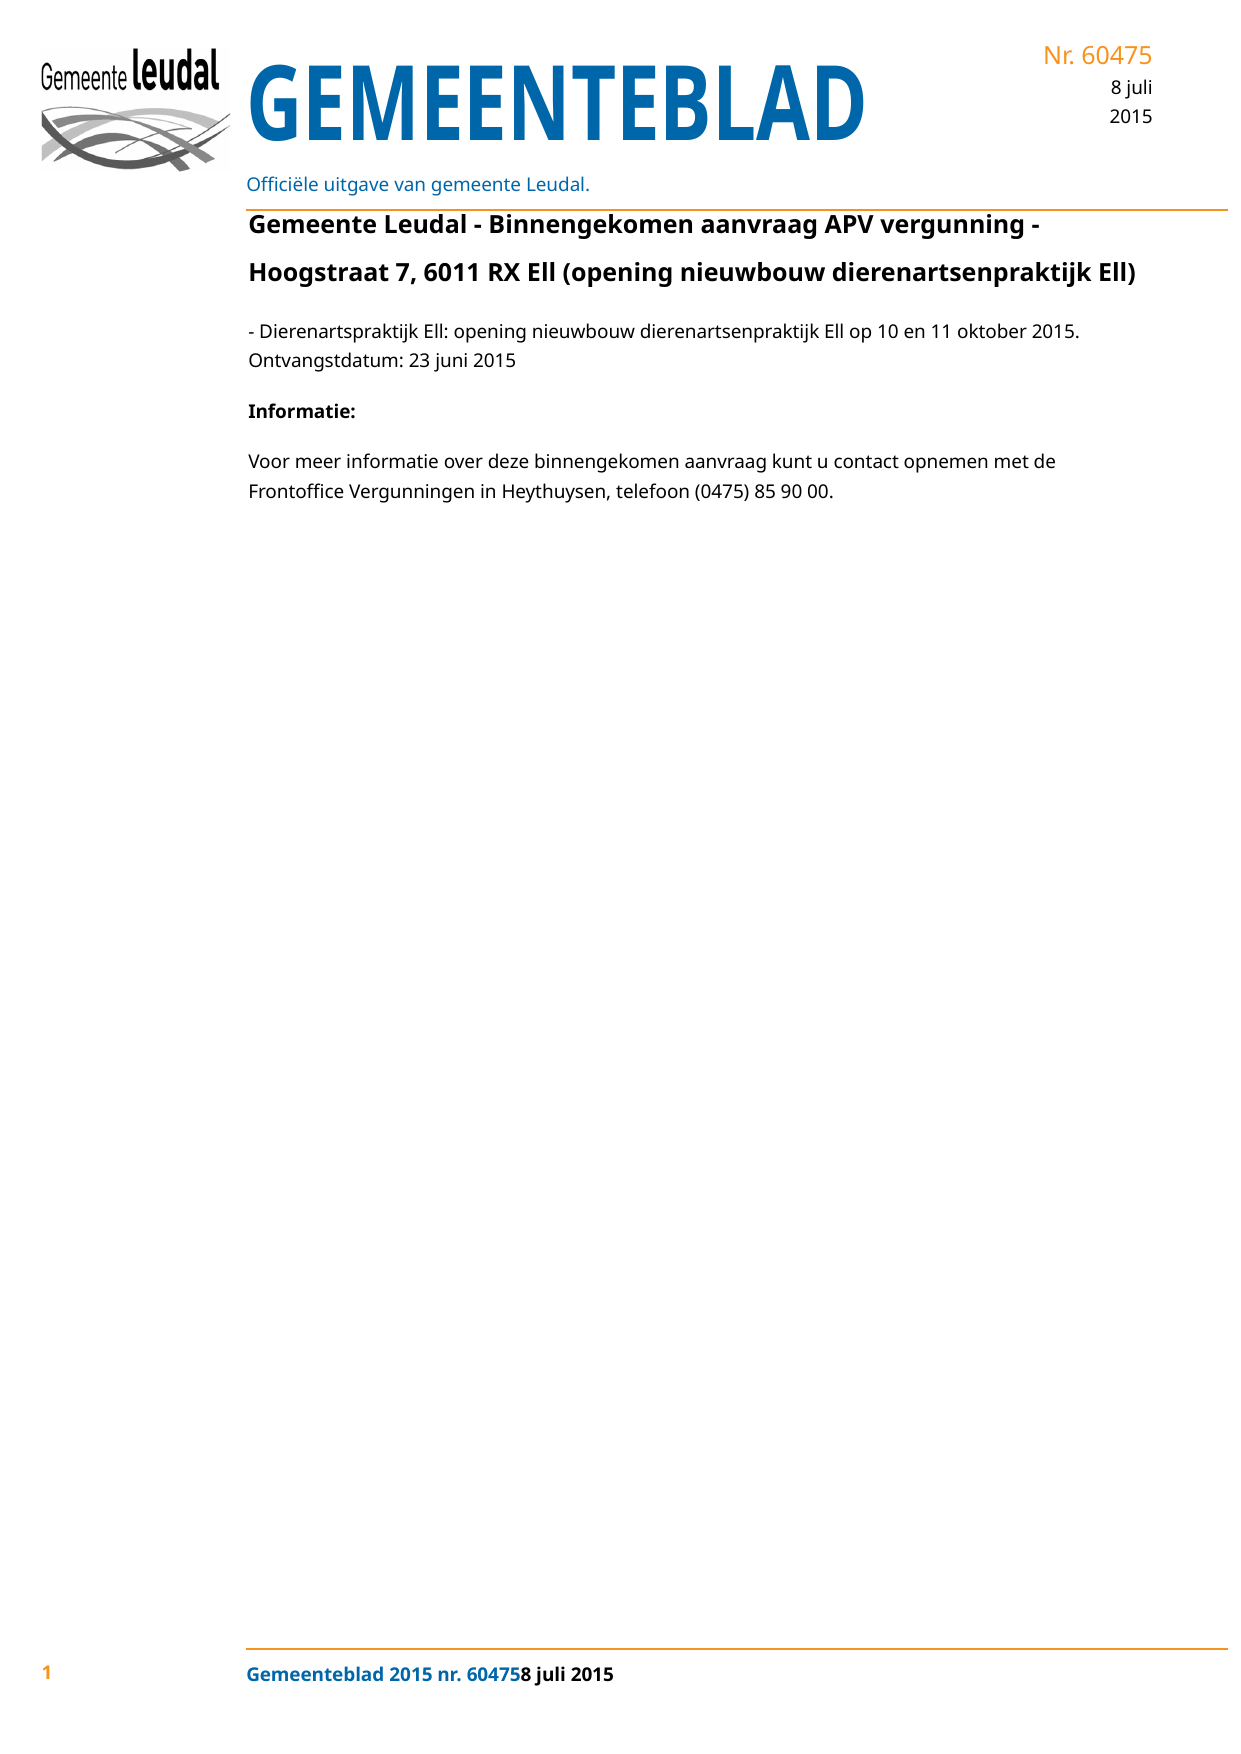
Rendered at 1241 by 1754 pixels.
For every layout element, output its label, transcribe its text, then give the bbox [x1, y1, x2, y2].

text - Dierenartspraktijk Ell: opening nieuwbouw dierenartsenpraktijk Ell op 10 en 11 oktober 2015. Ontvangstdatum: 23 juni 2015 [248, 318, 1152, 373]
text Gemeente Leudal - Binnengekomen aanvraag APV vergunning - Hoogstraat 7, 6011 RX Ell (opening nieuwbouw dierenartsenpraktijk Ell) [248, 211, 1152, 288]
text Informatie: [248, 398, 1152, 424]
picture [41, 47, 231, 172]
text Voor meer informatie over deze binnengekomen aanvraag kunt u contact opnemen met de Frontoffice Vergunningen in Heythuysen, telefoon (0475) 85 90 00. [248, 448, 1152, 504]
